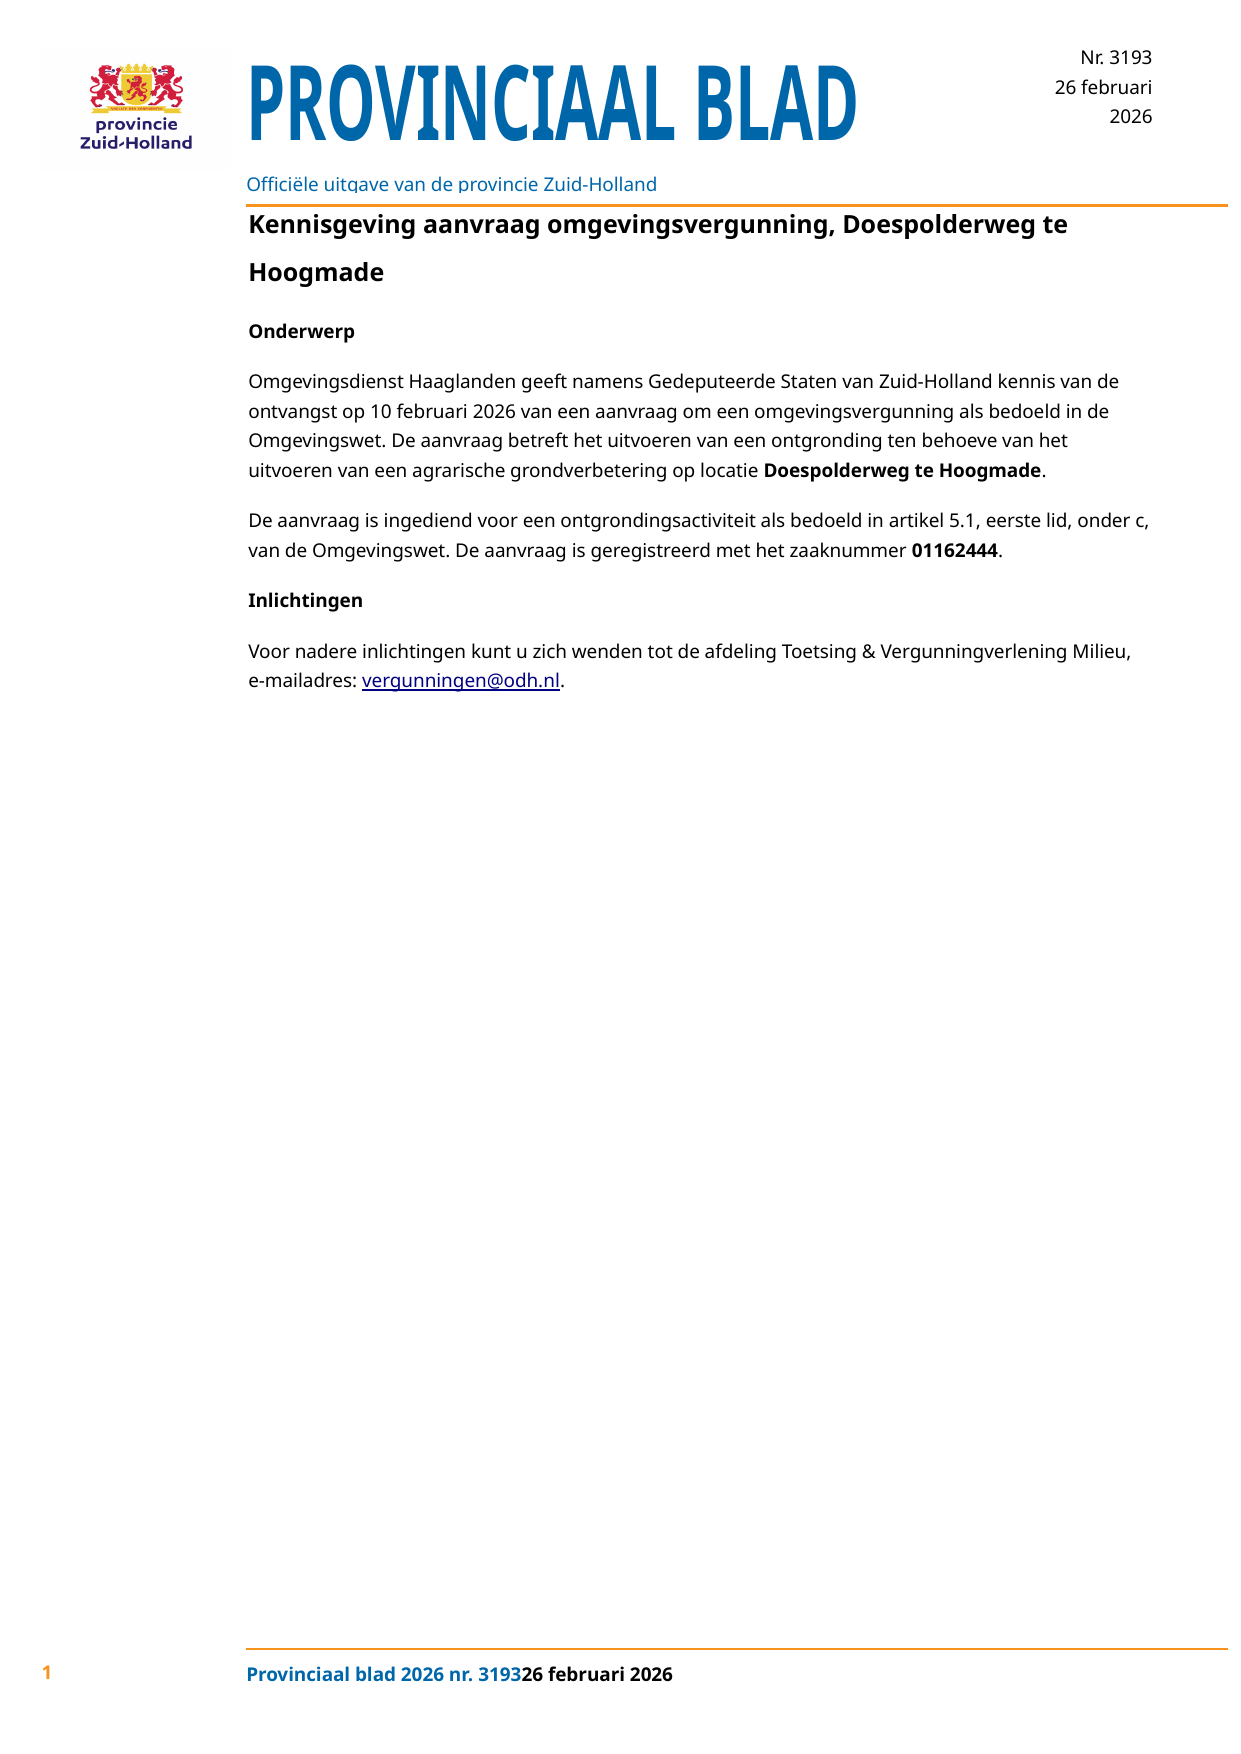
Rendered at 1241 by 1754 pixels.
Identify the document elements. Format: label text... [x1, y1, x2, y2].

text Kennisgeving aanvraag omgevingsvergunning, Doespolderweg te Hoogmade [248, 207, 1152, 288]
text De aanvraag is ingediend voor een ontgrondingsactiviteit als bedoeld in artikel 5.1, eerste lid, onder c, van de Omgevingswet. De aanvraag is geregistreerd met het zaaknummer 01162444. [248, 507, 1152, 563]
text Inlichtingen [248, 587, 1152, 613]
text Omgevingsdienst Haaglanden geeft namens Gedeputeerde Staten van Zuid-Holland kennis van de ontvangst op 10 februari 2026 van een aanvraag om een omgevingsvergunning als bedoeld in de Omgevingswet. De aanvraag betreft het uitvoeren van een ontgronding ten behoeve van het uitvoeren van een agrarische grondverbetering op locatie Doespolderweg te Hoogmade. [248, 368, 1152, 483]
text Onderwerp [248, 318, 1152, 344]
picture [41, 47, 231, 172]
text Voor nadere inlichtingen kunt u zich wenden tot de afdeling Toetsing & Vergunningverlening Milieu, e-mailadres: vergunningen@odh.nl. [248, 638, 1152, 693]
